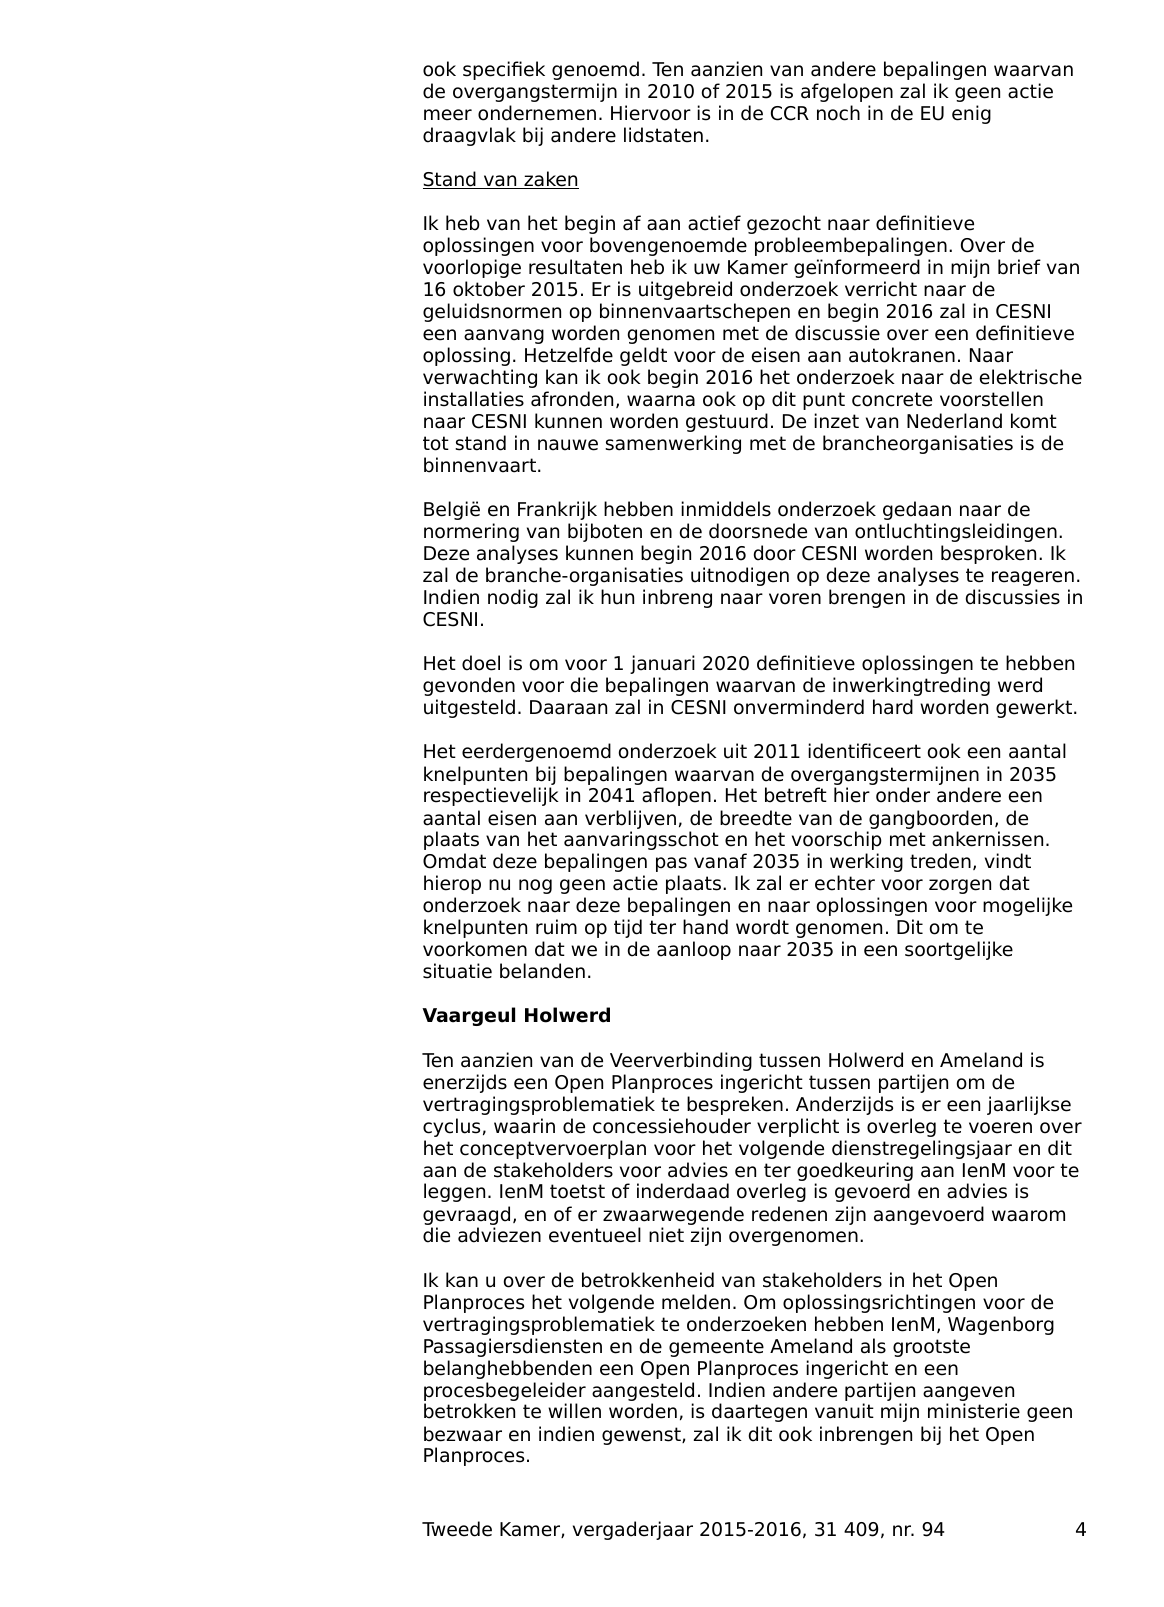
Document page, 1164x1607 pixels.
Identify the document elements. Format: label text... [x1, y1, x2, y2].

subtitle Vaargeul Holwerd [422, 1005, 1087, 1027]
text België en Frankrijk hebben inmiddels onderzoek gedaan naar de normering van bijboten en de doorsnede van ontluchtingsleidingen. Deze analyses kunnen begin 2016 door CESNI worden besproken. Ik zal de branche-organisaties uitnodigen op deze analyses te reageren. Indien nodig zal ik hun inbreng naar voren brengen in de discussies in CESNI. [422, 499, 1087, 631]
text Het eerdergenoemd onderzoek uit 2011 identificeert ook een aantal knelpunten bij bepalingen waarvan de overgangstermijnen in 2035 respectievelijk in 2041 aflopen. Het betreft hier onder andere een aantal eisen aan verblijven, de breedte van de gangboorden, de plaats van het aanvaringsschot en het voorschip met ankernissen. Omdat deze bepalingen pas vanaf 2035 in werking treden, vindt hierop nu nog geen actie plaats. Ik zal er echter voor zorgen dat onderzoek naar deze bepalingen en naar oplossingen voor mogelijke knelpunten ruim op tijd ter hand wordt genomen. Dit om te voorkomen dat we in de aanloop naar 2035 in een soortgelijke situatie belanden. [422, 741, 1087, 983]
subtitle Stand van zaken [422, 169, 1087, 191]
text Ten aanzien van de Veerverbinding tussen Holwerd en Ameland is enerzijds een Open Planproces ingericht tussen partijen om de vertragingsproblematiek te bespreken. Anderzijds is er een jaarlijkse cyclus, waarin de concessiehouder verplicht is overleg te voeren over het conceptvervoerplan voor het volgende dienstregelingsjaar en dit aan de stakeholders voor advies en ter goedkeuring aan IenM voor te leggen. IenM toetst of inderdaad overleg is gevoerd en advies is gevraagd, en of er zwaarwegende redenen zijn aangevoerd waarom die adviezen eventueel niet zijn overgenomen. [422, 1049, 1087, 1247]
text Het doel is om voor 1 januari 2020 definitieve oplossingen te hebben gevonden voor die bepalingen waarvan de inwerkingtreding werd uitgesteld. Daaraan zal in CESNI onverminderd hard worden gewerkt. [422, 653, 1087, 719]
text Ik heb van het begin af aan actief gezocht naar definitieve oplossingen voor bovengenoemde probleembepalingen. Over de voorlopige resultaten heb ik uw Kamer geïnformeerd in mijn brief van 16 oktober 2015. Er is uitgebreid onderzoek verricht naar de geluidsnormen op binnenvaartschepen en begin 2016 zal in CESNI een aanvang worden genomen met de discussie over een definitieve oplossing. Hetzelfde geldt voor de eisen aan autokranen. Naar verwachting kan ik ook begin 2016 het onderzoek naar de elektrische installaties afronden, waarna ook op dit punt concrete voorstellen naar CESNI kunnen worden gestuurd. De inzet van Nederland komt tot stand in nauwe samenwerking met de brancheorganisaties is de binnenvaart. [422, 213, 1087, 477]
text ook specifiek genoemd. Ten aanzien van andere bepalingen waarvan de overgangstermijn in 2010 of 2015 is afgelopen zal ik geen actie meer ondernemen. Hiervoor is in de CCR noch in de EU enig draagvlak bij andere lidstaten. [422, 59, 1087, 147]
text Ik kan u over de betrokkenheid van stakeholders in het Open Planproces het volgende melden. Om oplossingsrichtingen voor de vertragingsproblematiek te onderzoeken hebben IenM, Wagenborg Passagiersdiensten en de gemeente Ameland als grootste belanghebbenden een Open Planproces ingericht en een procesbegeleider aangesteld. Indien andere partijen aangeven betrokken te willen worden, is daartegen vanuit mijn ministerie geen bezwaar en indien gewenst, zal ik dit ook inbrengen bij het Open Planproces. [422, 1269, 1087, 1467]
